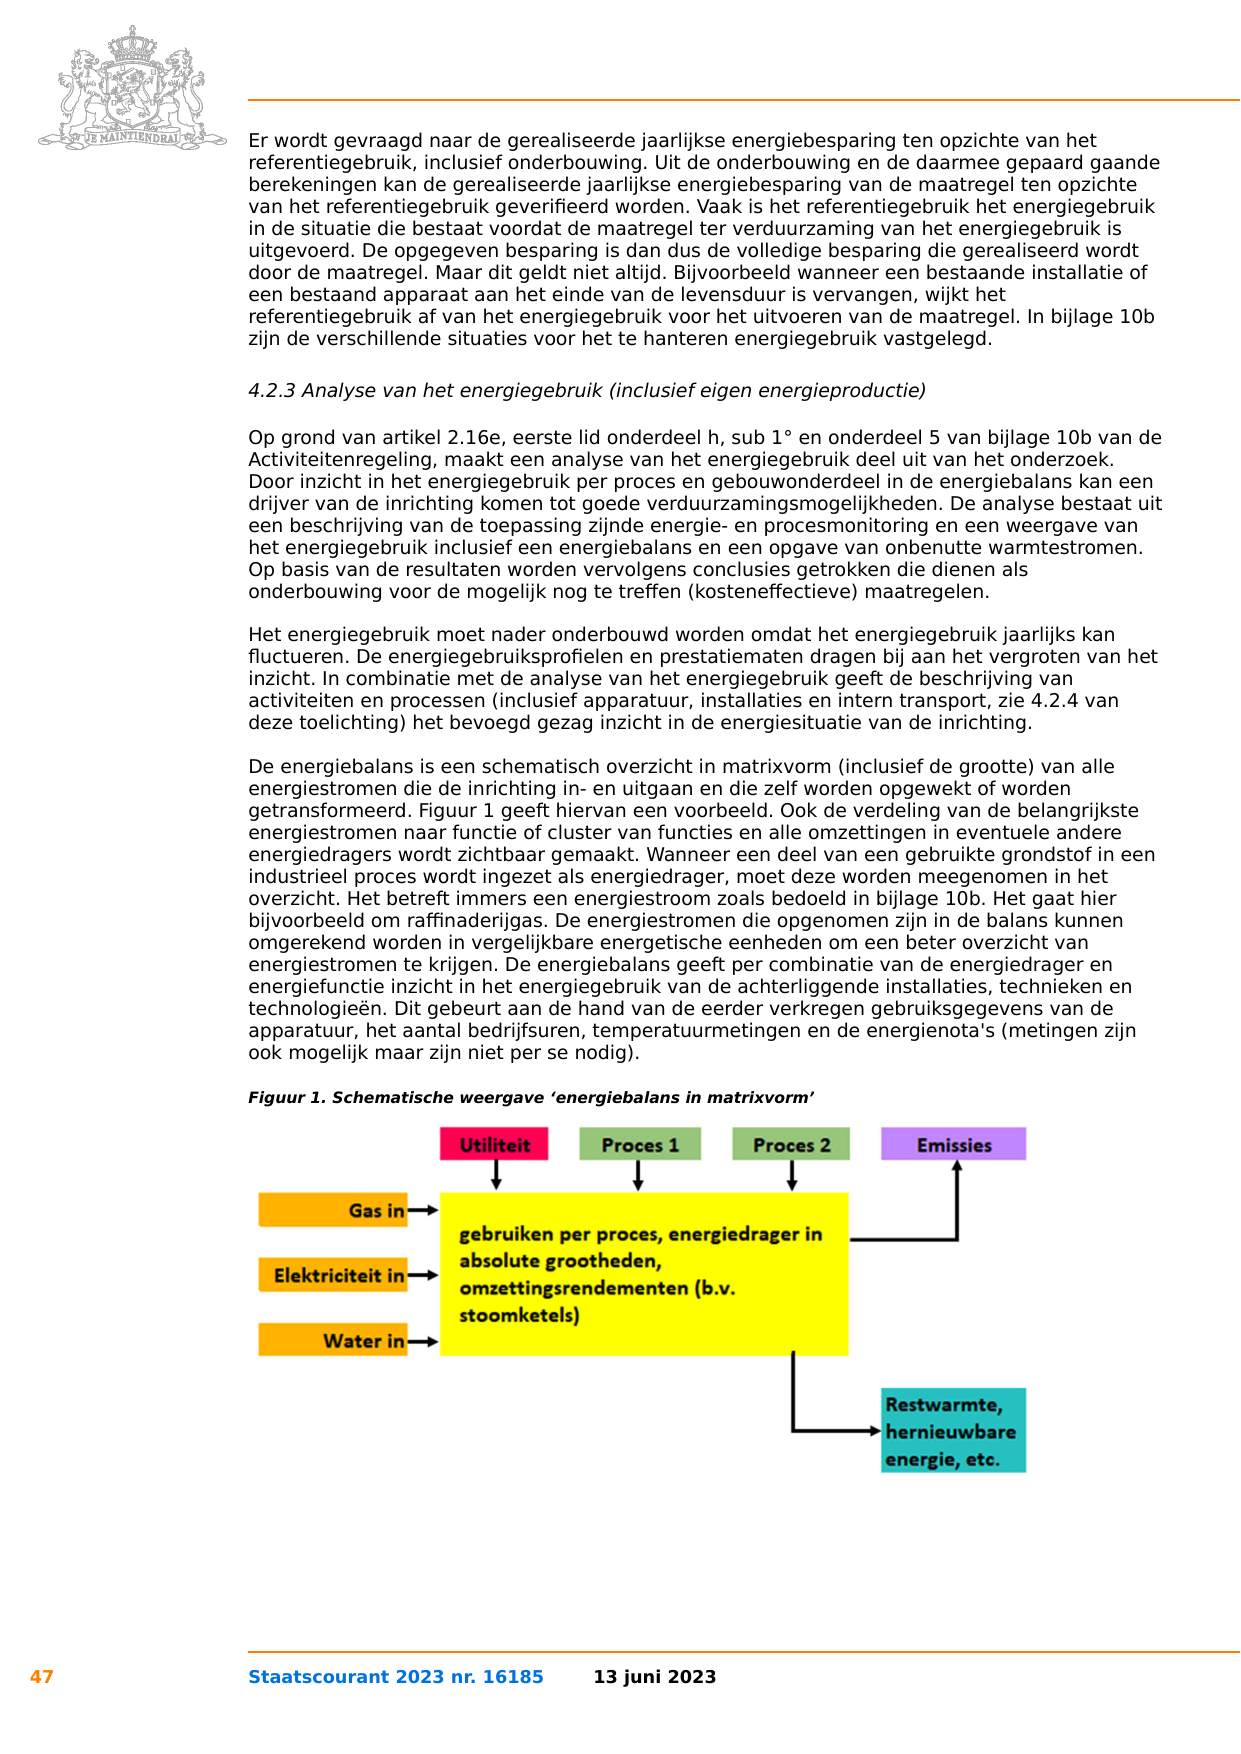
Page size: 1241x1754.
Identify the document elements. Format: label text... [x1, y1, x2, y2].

picture [248, 1119, 1034, 1486]
text Figuur 1. Schematische weergave ‘energiebalans in matrixvorm’ [248, 1089, 1033, 1108]
subtitle 4.2.3 Analyse van het energiegebruik (inclusief eigen energieproductie) [248, 380, 1163, 402]
text Op grond van artikel 2.16e, eerste lid onderdeel h, sub 1° en onderdeel 5 van bijlage 10b van de Activiteitenregeling, maakt een analyse van het energiegebruik deel uit van het onderzoek. Door inzicht in het energiegebruik per proces en gebouwonderdeel in de energiebalans kan een drijver van de inrichting komen tot goede verduurzamingsmogelijkheden. De analyse bestaat uit een beschrijving van de toepassing zijnde energie- en procesmonitoring en een weergave van het energiegebruik inclusief een energiebalans en een opgave van onbenutte warmtestromen. Op basis van de resultaten worden vervolgens conclusies getrokken die dienen als onderbouwing voor de mogelijk nog te treffen (kosteneffectieve) maatregelen. [248, 427, 1163, 602]
text Er wordt gevraagd naar de gerealiseerde jaarlijkse energiebesparing ten opzichte van het referentiegebruik, inclusief onderbouwing. Uit de onderbouwing en de daarmee gepaard gaande berekeningen kan de gerealiseerde jaarlijkse energiebesparing van de maatregel ten opzichte van het referentiegebruik geverifieerd worden. Vaak is het referentiegebruik het energiegebruik in de situatie die bestaat voordat de maatregel ter verduurzaming van het energiegebruik is uitgevoerd. De opgegeven besparing is dan dus de volledige besparing die gerealiseerd wordt door de maatregel. Maar dit geldt niet altijd. Bijvoorbeeld wanneer een bestaande installatie of een bestaand apparaat aan het einde van de levensduur is vervangen, wijkt het referentiegebruik af van het energiegebruik voor het uitvoeren van de maatregel. In bijlage 10b zijn de verschillende situaties voor het te hanteren energiegebruik vastgelegd. [248, 130, 1163, 350]
picture [38, 25, 227, 150]
text Het energiegebruik moet nader onderbouwd worden omdat het energiegebruik jaarlijks kan fluctueren. De energiegebruiksprofielen en prestatiematen dragen bij aan het vergroten van het inzicht. In combinatie met de analyse van het energiegebruik geeft de beschrijving van activiteiten en processen (inclusief apparatuur, installaties en intern transport, zie 4.2.4 van deze toelichting) het bevoegd gezag inzicht in de energiesituatie van de inrichting. [248, 624, 1163, 734]
text De energiebalans is een schematisch overzicht in matrixvorm (inclusief de grootte) van alle energiestromen die de inrichting in- en uitgaan en die zelf worden opgewekt of worden getransformeerd. Figuur 1 geeft hiervan een voorbeeld. Ook de verdeling van de belangrijkste energiestromen naar functie of cluster van functies en alle omzettingen in eventuele andere energiedragers wordt zichtbaar gemaakt. Wanneer een deel van een gebruikte grondstof in een industrieel proces wordt ingezet als energiedrager, moet deze worden meegenomen in het overzicht. Het betreft immers een energiestroom zoals bedoeld in bijlage 10b. Het gaat hier bijvoorbeeld om raffinaderijgas. De energiestromen die opgenomen zijn in de balans kunnen omgerekend worden in vergelijkbare energetische eenheden om een beter overzicht van energiestromen te krijgen. De energiebalans geeft per combinatie van de energiedrager en energiefunctie inzicht in het energiegebruik van de achterliggende installaties, technieken en technologieën. Dit gebeurt aan de hand van de eerder verkregen gebruiksgegevens van de apparatuur, het aantal bedrijfsuren, temperatuurmetingen en de energienota's (metingen zijn ook mogelijk maar zijn niet per se nodig). [248, 756, 1163, 1064]
